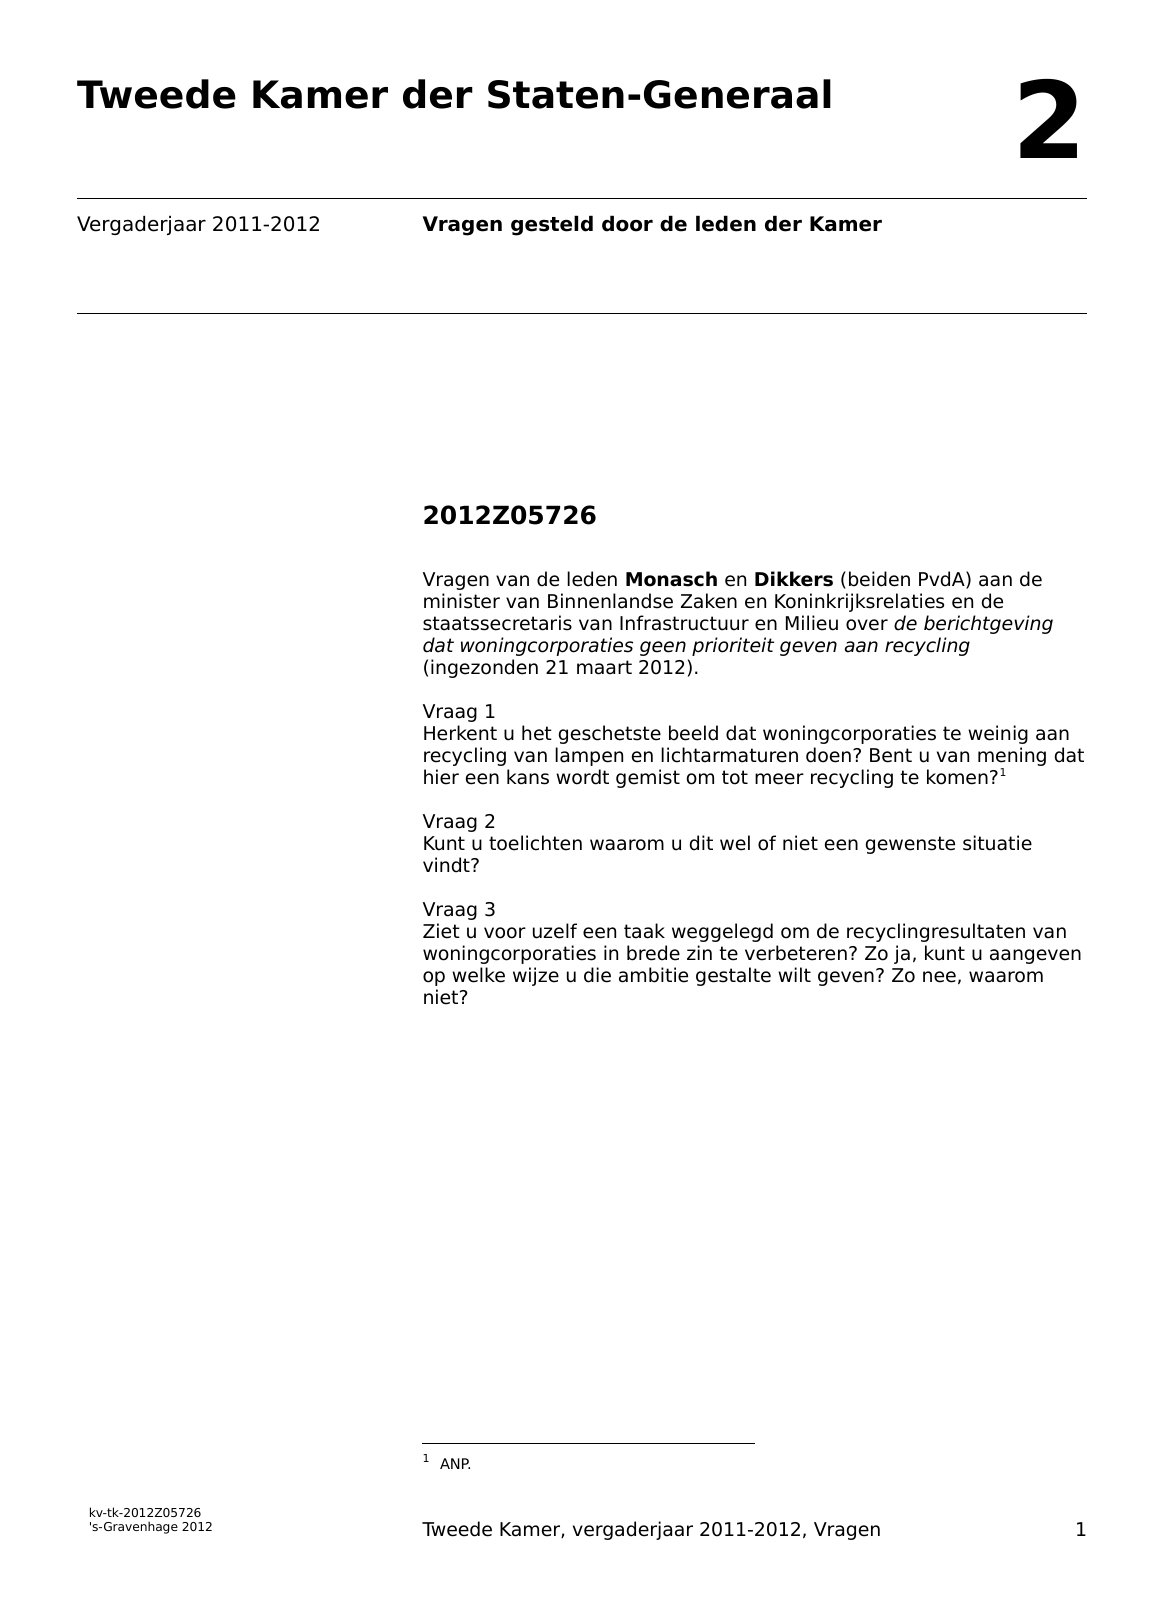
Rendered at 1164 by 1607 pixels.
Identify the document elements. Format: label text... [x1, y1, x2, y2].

text 's-Gravenhage 2012 [88, 1520, 323, 1534]
text Vraag 1 [422, 701, 1087, 723]
text kv-tk-2012Z05726 [88, 1506, 323, 1520]
table_header Tweede Kamer der Staten-Generaal [77, 59, 886, 198]
text Vraag 3 [422, 899, 1087, 921]
table_cell Vragen gesteld door de leden der Kamer [422, 199, 1087, 313]
text Ziet u voor uzelf een taak weggelegd om de recyclingresultaten van woningcorporaties in brede zin te verbeteren? Zo ja, kunt u aangeven op welke wijze u die ambitie gestalte wilt geven? Zo nee, waarom niet? [422, 921, 1087, 1009]
table_header 2 [886, 59, 1087, 198]
text ANP. [422, 1452, 1087, 1474]
text Vraag 2 [422, 811, 1087, 833]
text Herkent u het geschetste beeld dat woningcorporaties te weinig aan recycling van lampen en lichtarmaturen doen? Bent u van mening dat hier een kans wordt gemist om tot meer recycling te komen? [422, 723, 1087, 789]
text Kunt u toelichten waarom u dit wel of niet een gewenste situatie vindt? [422, 833, 1087, 877]
text 2012Z05726 [422, 501, 1087, 531]
text Vragen van de leden Monasch en Dikkers (beiden PvdA) aan de minister van Binnenlandse Zaken en Koninkrijksrelaties en de staatssecretaris van Infrastructuur en Milieu over de berichtgeving dat woningcorporaties geen prioriteit geven aan recycling (ingezonden 21 maart 2012). [422, 569, 1087, 679]
table_cell Vergaderjaar 2011-2012 [77, 199, 422, 313]
